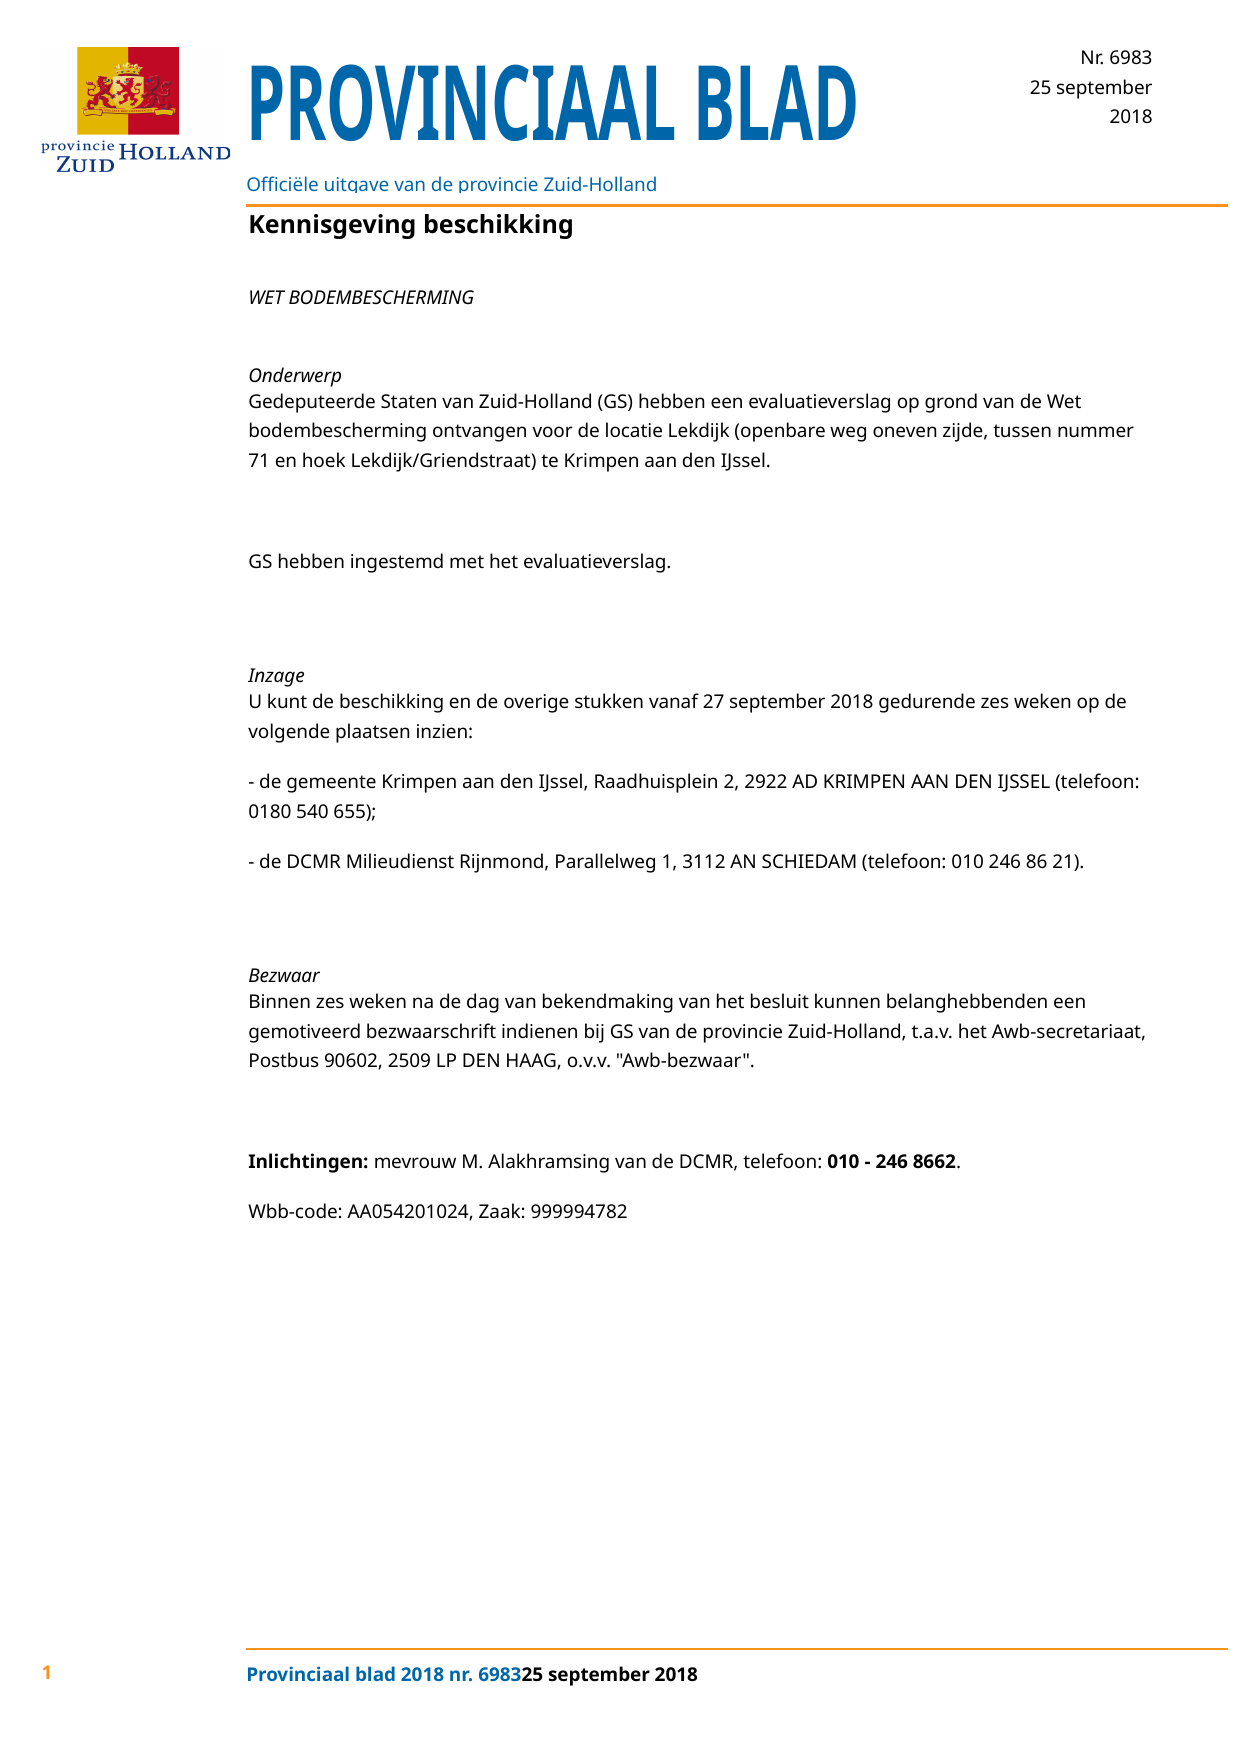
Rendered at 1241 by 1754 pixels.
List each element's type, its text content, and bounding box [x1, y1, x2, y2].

text Onderwerp [248, 362, 1152, 388]
text Inlichtingen: mevrouw M. Alakhramsing van de DCMR, telefoon: 010 - 246 8662. [248, 1148, 1152, 1174]
text - de gemeente Krimpen aan den IJssel, Raadhuisplein 2, 2922 AD KRIMPEN AAN DEN IJSSEL (telefoon: 0180 540 655); [248, 768, 1152, 823]
text Bezwaar [248, 963, 1152, 988]
picture [41, 47, 231, 172]
text Inzage [248, 662, 1152, 688]
text Binnen zes weken na de dag van bekendmaking van het besluit kunnen belanghebbenden een gemotiveerd bezwaarschrift indienen bij GS van de provincie Zuid-Holland, t.a.v. het Awb-secretariaat, Postbus 90602, 2509 LP DEN HAAG, o.v.v. "Awb-bezwaar". [248, 988, 1152, 1073]
text - de DCMR Milieudienst Rijnmond, Parallelweg 1, 3112 AN SCHIEDAM (telefoon: 010 246 86 21). [248, 848, 1152, 874]
text WET BODEMBESCHERMING [248, 284, 1152, 309]
text GS hebben ingestemd met het evaluatieverslag. [248, 548, 1152, 574]
text U kunt de beschikking en de overige stukken vanaf 27 september 2018 gedurende zes weken op de volgende plaatsen inzien: [248, 688, 1152, 743]
text Gedeputeerde Staten van Zuid-Holland (GS) hebben een evaluatieverslag op grond van de Wet bodembescherming ontvangen voor de locatie Lekdijk (openbare weg oneven zijde, tussen nummer 71 en hoek Lekdijk/Griendstraat) te Krimpen aan den IJssel. [248, 388, 1152, 473]
text Kennisgeving beschikking [248, 207, 1152, 241]
text Wbb-code: AA054201024, Zaak: 999994782 [248, 1199, 1152, 1224]
